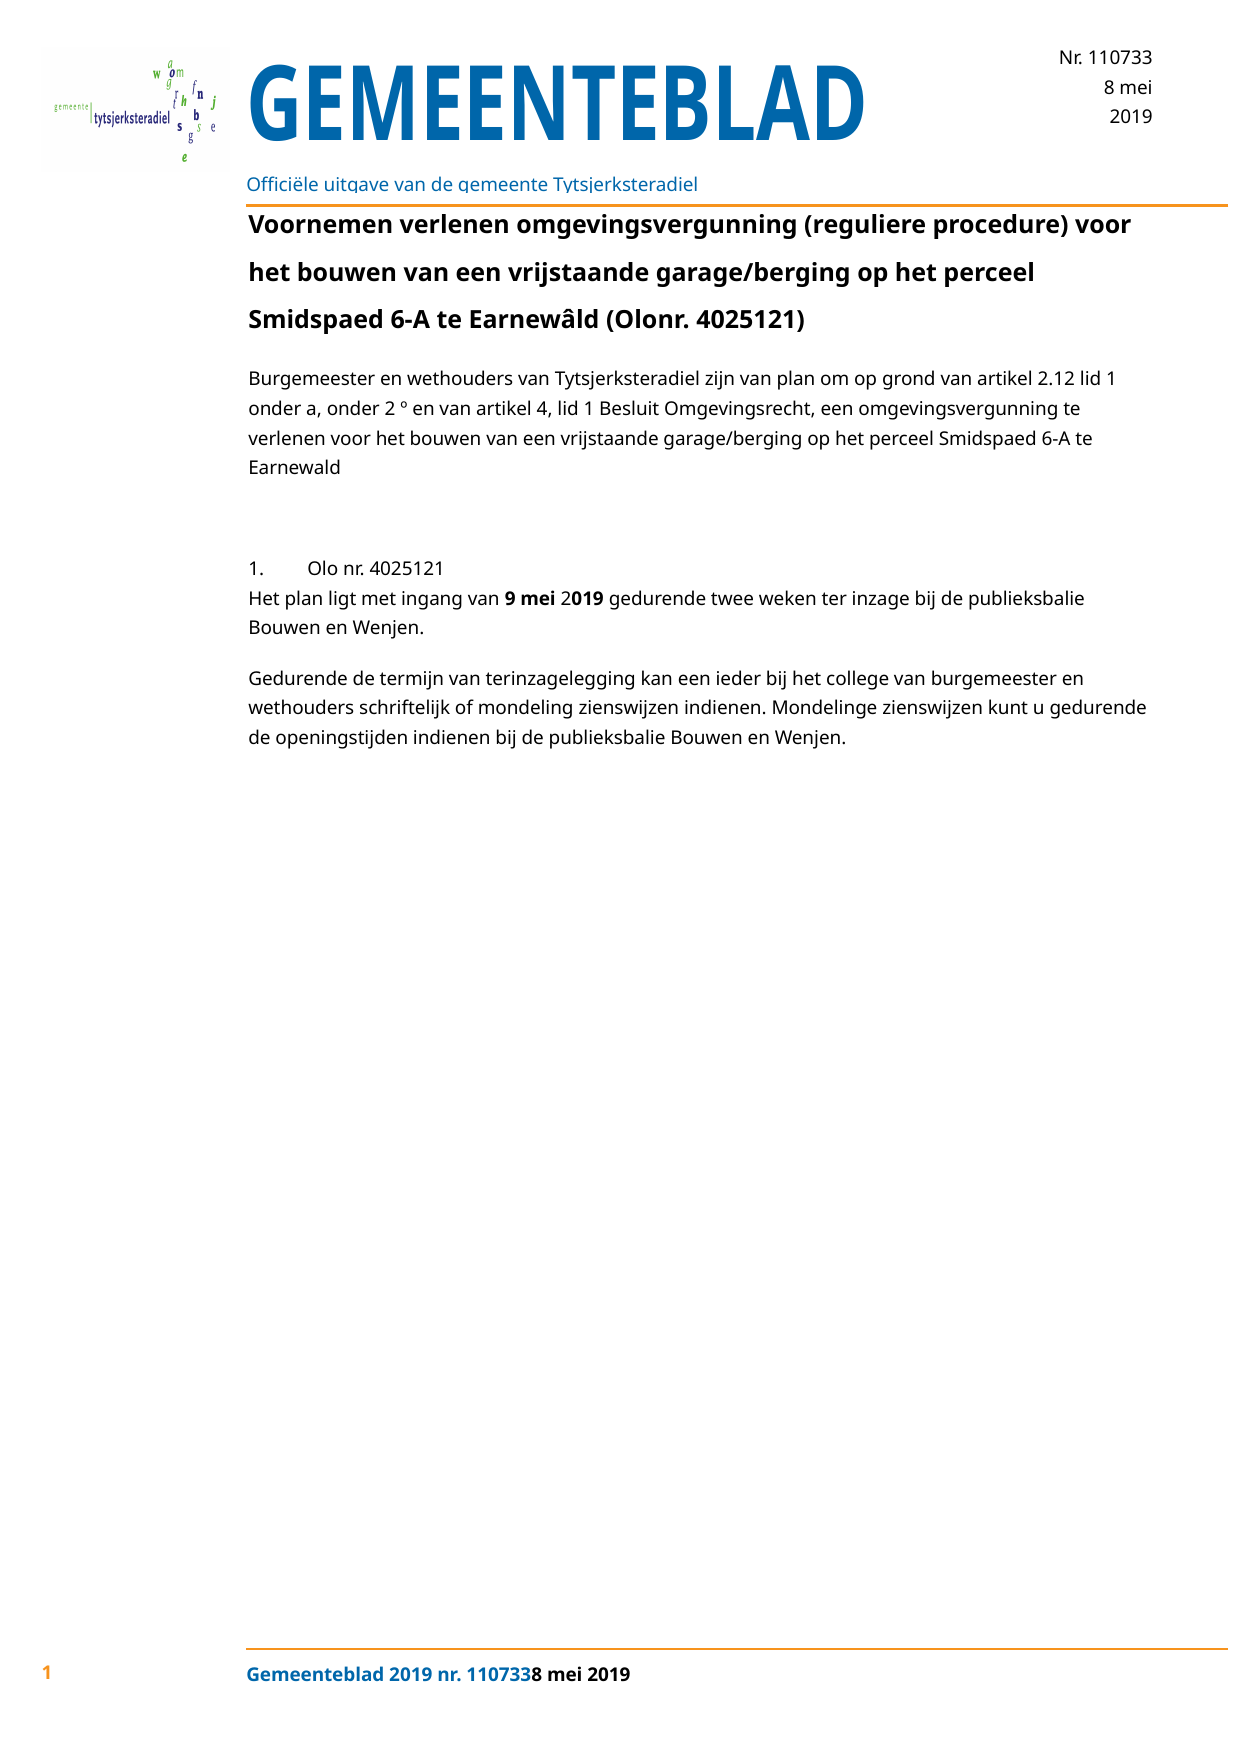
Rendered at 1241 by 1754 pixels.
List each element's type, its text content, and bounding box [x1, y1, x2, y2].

list Olo nr. 4025121 [248, 555, 1152, 581]
text Burgemeester en wethouders van Tytsjerksteradiel zijn van plan om op grond van artikel 2.12 lid 1 onder a, onder 2 º en van artikel 4, lid 1 Besluit Omgevingsrecht, een omgevingsvergunning te verlenen voor het bouwen van een vrijstaande garage/berging op het perceel Smidspaed 6-A te Earnewald [248, 366, 1152, 480]
text Het plan ligt met ingang van 9 mei 2019 gedurende twee weken ter inzage bij de publieksbalie Bouwen en Wenjen. [248, 585, 1152, 640]
text Voornemen verlenen omgevingsvergunning (reguliere procedure) voor het bouwen van een vrijstaande garage/berging op het perceel Smidspaed 6-A te Earnewâld (Olonr. 4025121) [248, 207, 1152, 336]
picture [41, 47, 231, 172]
text Gedurende de termijn van terinzagelegging kan een ieder bij het college van burgemeester en wethouders schriftelijk of mondeling zienswijzen indienen. Mondelinge zienswijzen kunt u gedurende de openingstijden indienen bij de publieksbalie Bouwen en Wenjen. [248, 665, 1152, 749]
